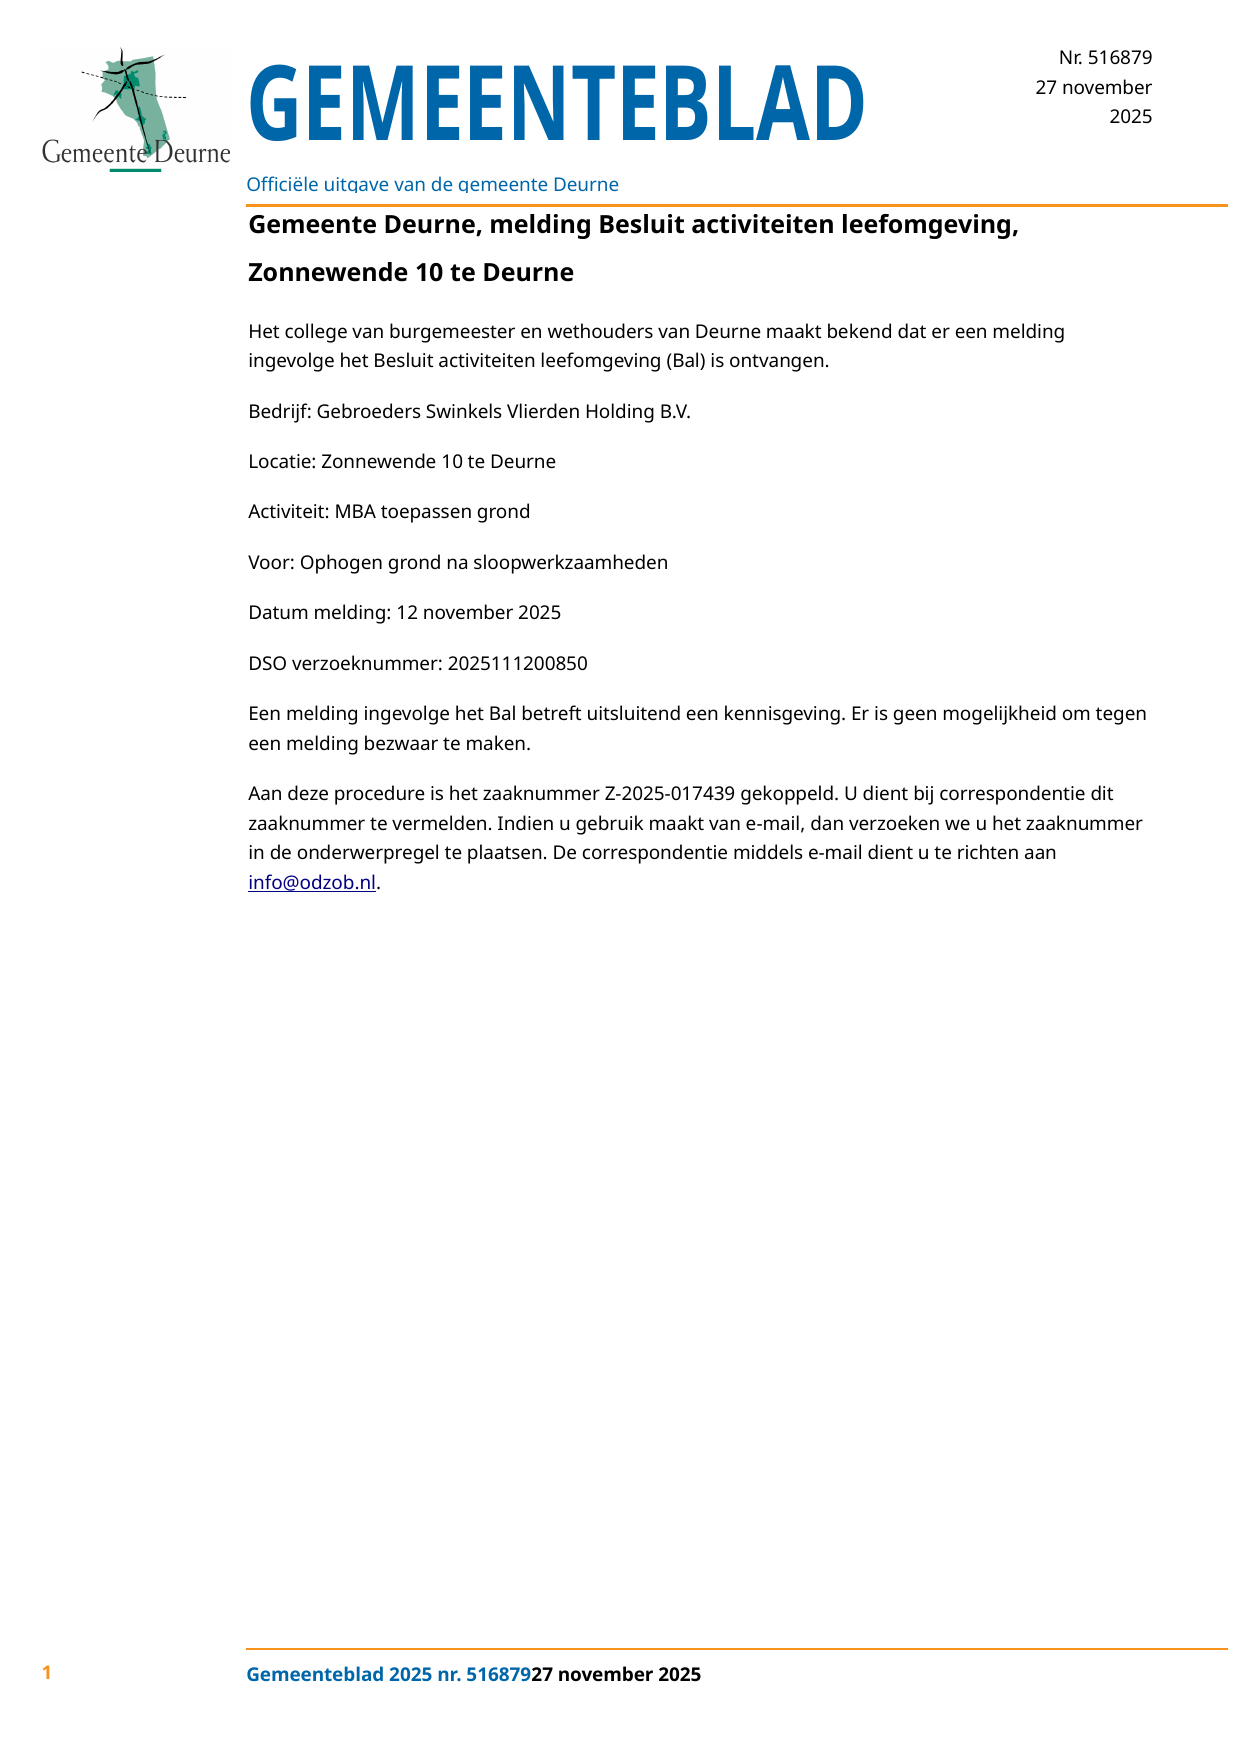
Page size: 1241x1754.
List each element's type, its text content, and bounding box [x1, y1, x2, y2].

text Het college van burgemeester en wethouders van Deurne maakt bekend dat er een melding ingevolge het Besluit activiteiten leefomgeving (Bal) is ontvangen. [248, 318, 1152, 373]
text Datum melding: 12 november 2025 [248, 599, 1152, 625]
text Locatie: Zonnewende 10​ te Deurne [248, 448, 1152, 474]
picture [41, 47, 231, 172]
text Een melding ingevolge het Bal betreft uitsluitend een kennisgeving. Er is geen mogelijkheid om tegen een melding bezwaar te maken. [248, 700, 1152, 756]
text Voor: Ophogen grond na sloopwerkzaamheden [248, 549, 1152, 575]
text Activiteit: MBA toepassen grond [248, 499, 1152, 524]
text Gemeente Deurne, melding Besluit activiteiten leefomgeving, Zonnewende 10​ te Deurne [248, 207, 1152, 288]
text DSO verzoeknummer: 2025111200850 [248, 650, 1152, 676]
text Bedrijf: Gebroeders Swinkels Vlierden Holding B.V. [248, 398, 1152, 424]
text Aan deze procedure is het zaaknummer Z-2025-017439 gekoppeld. U dient bij correspondentie dit zaaknummer te vermelden. Indien u gebruik maakt van e-mail, dan verzoeken we u het zaaknummer in de onderwerpregel te plaatsen. De correspondentie middels e-mail dient u te richten aan info@odzob.nl. [248, 780, 1152, 895]
